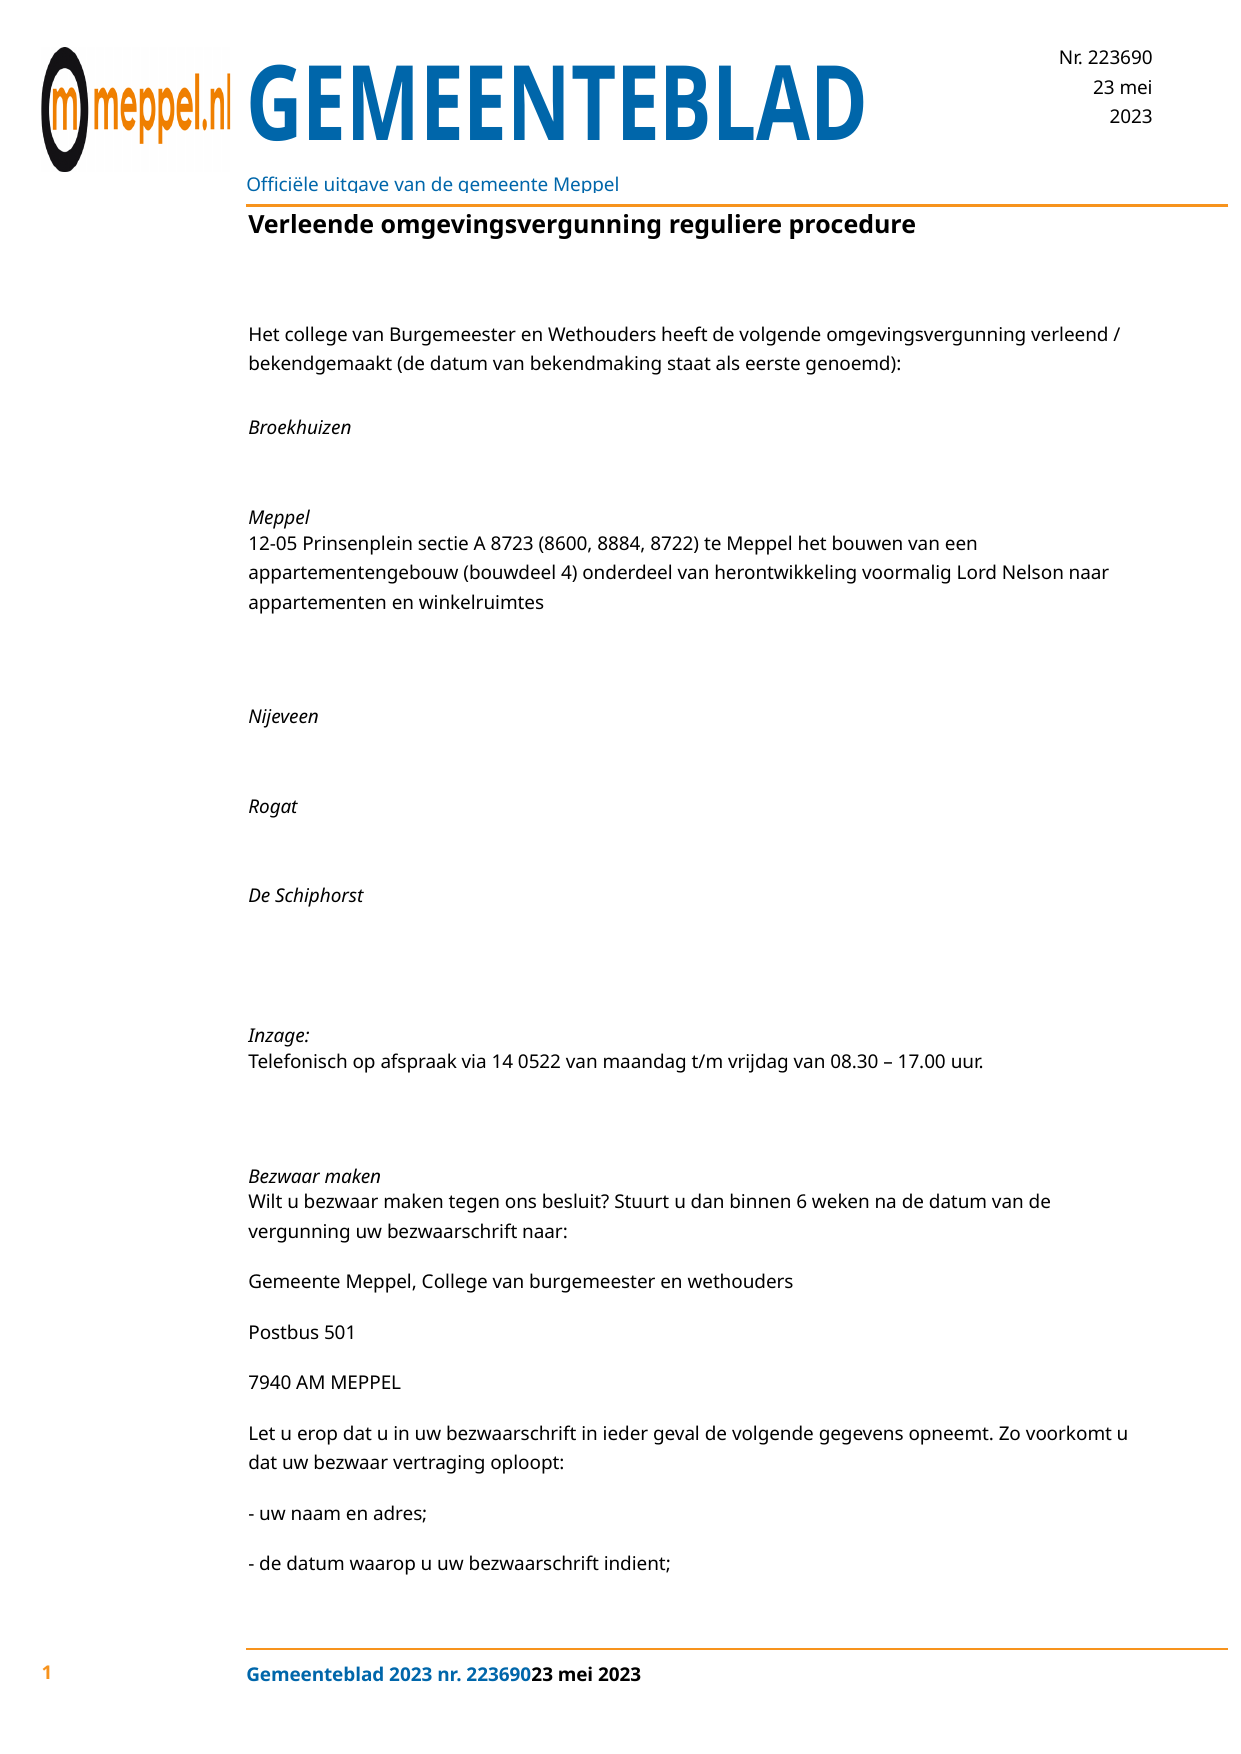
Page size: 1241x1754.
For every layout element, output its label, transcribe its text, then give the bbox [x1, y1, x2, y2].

text Verleende omgevingsvergunning reguliere procedure [248, 207, 1152, 241]
text Bezwaar maken [248, 1163, 1152, 1188]
text Telefonisch op afspraak via 14 0522 van maandag t/m vrijdag van 08.30 – 17.00 uur. [248, 1048, 1152, 1074]
text - de datum waarop u uw bezwaarschrift indient; [248, 1550, 1152, 1576]
text Meppel [248, 504, 1152, 530]
text De Schiphorst [248, 883, 1152, 908]
text Het college van Burgemeester en Wethouders heeft de volgende omgevingsvergunning verleend / bekendgemaakt (de datum van bekendmaking staat als eerste genoemd): [248, 321, 1152, 376]
text Broekhuizen [248, 414, 1152, 440]
text Inzage: [248, 1023, 1152, 1048]
text Postbus 501 [248, 1319, 1152, 1345]
picture [41, 47, 231, 172]
text - uw naam en adres; [248, 1500, 1152, 1526]
text Nijeveen [248, 703, 1152, 729]
text Rogat [248, 793, 1152, 819]
text 7940 AM MEPPEL [248, 1369, 1152, 1395]
text Gemeente Meppel, College van burgemeester en wethouders [248, 1268, 1152, 1294]
text Let u erop dat u in uw bezwaarschrift in ieder geval de volgende gegevens opneemt. Zo voorkomt u dat uw bezwaar vertraging oploopt: [248, 1420, 1152, 1475]
text Wilt u bezwaar maken tegen ons besluit? Stuurt u dan binnen 6 weken na de datum van de vergunning uw bezwaarschrift naar: [248, 1188, 1152, 1244]
text 12-05 Prinsenplein sectie A 8723 (8600, 8884, 8722) te Meppel het bouwen van een appartementengebouw (bouwdeel 4) onderdeel van herontwikkeling voormalig Lord Nelson naar appartementen en winkelruimtes [248, 530, 1152, 614]
